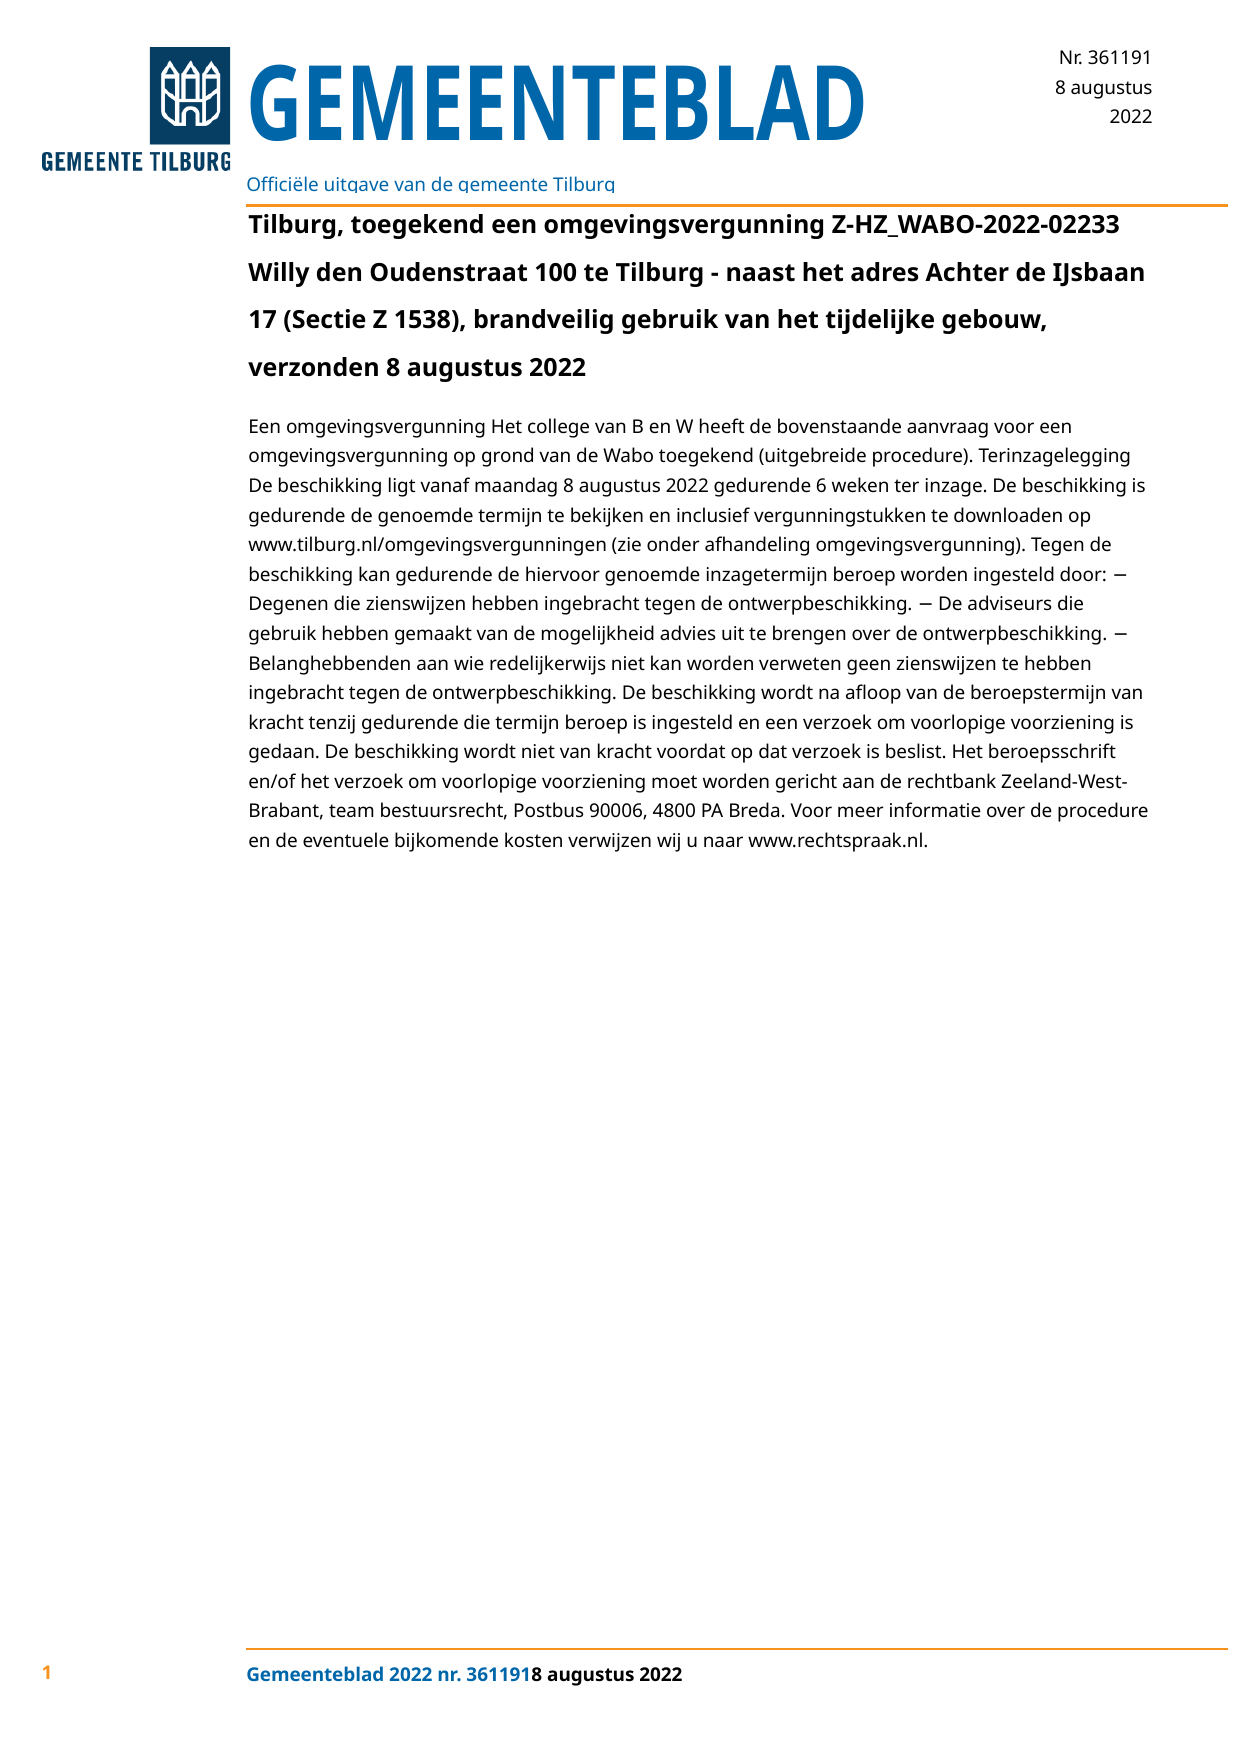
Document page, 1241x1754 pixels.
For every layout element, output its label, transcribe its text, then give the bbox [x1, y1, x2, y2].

text Tilburg, toegekend een omgevingsvergunning Z-HZ_WABO-2022-02233 Willy den Oudenstraat 100 te Tilburg - naast het adres Achter de IJsbaan 17 (Sectie Z 1538), brandveilig gebruik van het tijdelijke gebouw, verzonden 8 augustus 2022 [248, 207, 1152, 384]
text Een omgevingsvergunning Het college van B en W heeft de bovenstaande aanvraag voor een omgevingsvergunning op grond van de Wabo toegekend (uitgebreide procedure). Terinzagelegging De beschikking ligt vanaf maandag 8 augustus 2022 gedurende 6 weken ter inzage. De beschikking is gedurende de genoemde termijn te bekijken en inclusief vergunningstukken te downloaden op www.tilburg.nl/omgevingsvergunningen (zie onder afhandeling omgevingsvergunning). Tegen de beschikking kan gedurende de hiervoor genoemde inzagetermijn beroep worden ingesteld door: − Degenen die zienswijzen hebben ingebracht tegen de ontwerpbeschikking. − De adviseurs die gebruik hebben gemaakt van de mogelijkheid advies uit te brengen over de ontwerpbeschikking. − Belanghebbenden aan wie redelijkerwijs niet kan worden verweten geen zienswijzen te hebben ingebracht tegen de ontwerpbeschikking. De beschikking wordt na afloop van de beroepstermijn van kracht tenzij gedurende die termijn beroep is ingesteld en een verzoek om voorlopige voorziening is gedaan. De beschikking wordt niet van kracht voordat op dat verzoek is beslist. Het beroepsschrift en/of het verzoek om voorlopige voorziening moet worden gericht aan de rechtbank Zeeland-West-Brabant, team bestuursrecht, Postbus 90006, 4800 PA Breda. Voor meer informatie over de procedure en de eventuele bijkomende kosten verwijzen wij u naar www.rechtspraak.nl. [248, 413, 1152, 853]
picture [41, 47, 231, 172]
